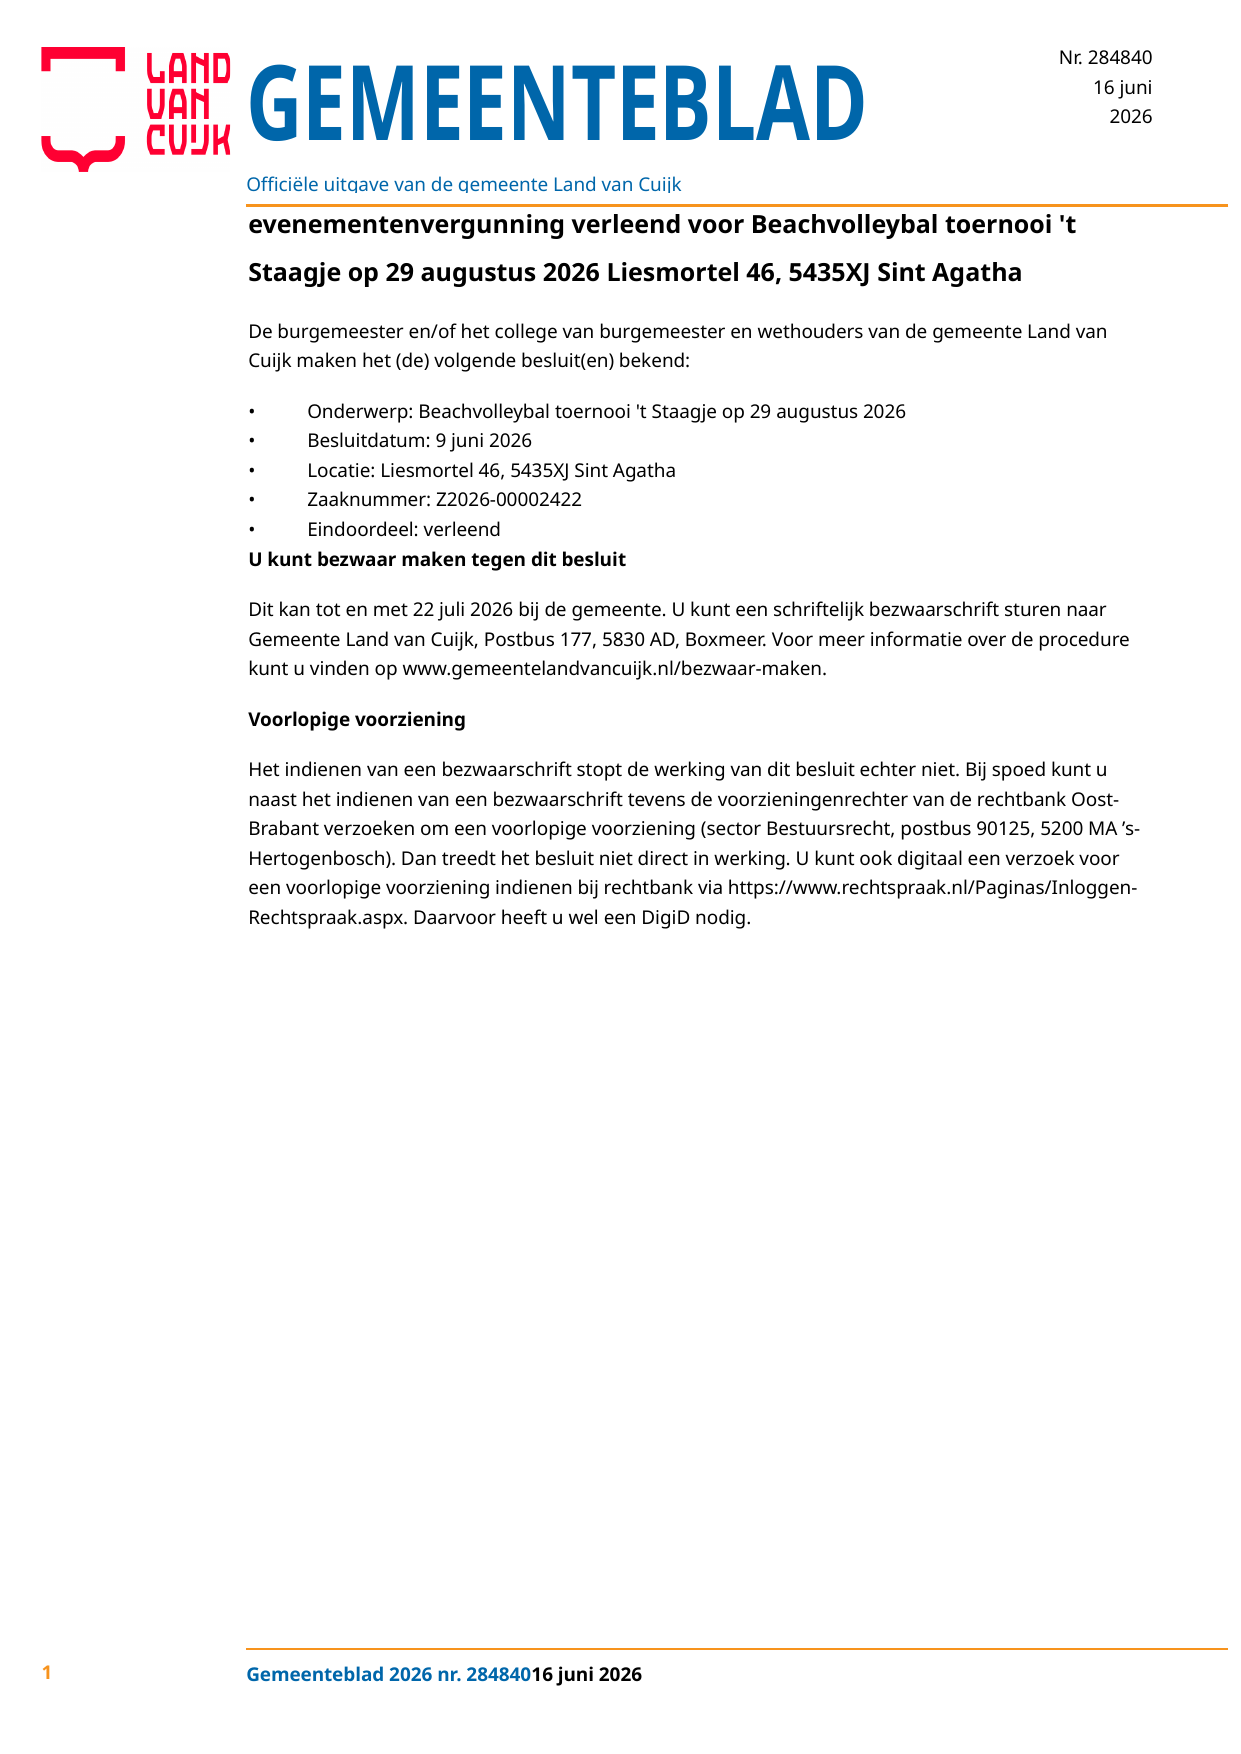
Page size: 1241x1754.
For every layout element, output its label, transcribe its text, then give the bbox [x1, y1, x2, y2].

text Voorlopige voorziening [248, 706, 1152, 732]
text U kunt bezwaar maken tegen dit besluit [248, 546, 1152, 572]
list Besluitdatum: 9 juni 2026 [248, 427, 1152, 453]
text Dit kan tot en met 22 juli 2026 bij de gemeente. U kunt een schriftelijk bezwaarschrift sturen naar Gemeente Land van Cuijk, Postbus 177, 5830 AD, Boxmeer. Voor meer informatie over de procedure kunt u vinden op www.gemeentelandvancuijk.nl/bezwaar-maken. [248, 596, 1152, 681]
list Locatie: Liesmortel 46, 5435XJ Sint Agatha [248, 457, 1152, 483]
text evenementenvergunning verleend voor Beachvolleybal toernooi 't Staagje op 29 augustus 2026 Liesmortel 46, 5435XJ Sint Agatha [248, 207, 1152, 288]
list Eindoordeel: verleend [248, 516, 1152, 542]
picture [41, 47, 231, 172]
text Het indienen van een bezwaarschrift stopt de werking van dit besluit echter niet. Bij spoed kunt u naast het indienen van een bezwaarschrift tevens de voorzieningenrechter van de rechtbank Oost-Brabant verzoeken om een voorlopige voorziening (sector Bestuursrecht, postbus 90125, 5200 MA ’s-Hertogenbosch). Dan treedt het besluit niet direct in werking. U kunt ook digitaal een verzoek voor een voorlopige voorziening indienen bij rechtbank via https://www.rechtspraak.nl/Paginas/Inloggen-Rechtspraak.aspx. Daarvoor heeft u wel een DigiD nodig. [248, 756, 1152, 930]
text De burgemeester en/of het college van burgemeester en wethouders van de gemeente Land van Cuijk maken het (de) volgende besluit(en) bekend: [248, 318, 1152, 373]
list Onderwerp: Beachvolleybal toernooi 't Staagje op 29 augustus 2026 [248, 398, 1152, 424]
list Zaaknummer: Z2026-00002422 [248, 487, 1152, 512]
